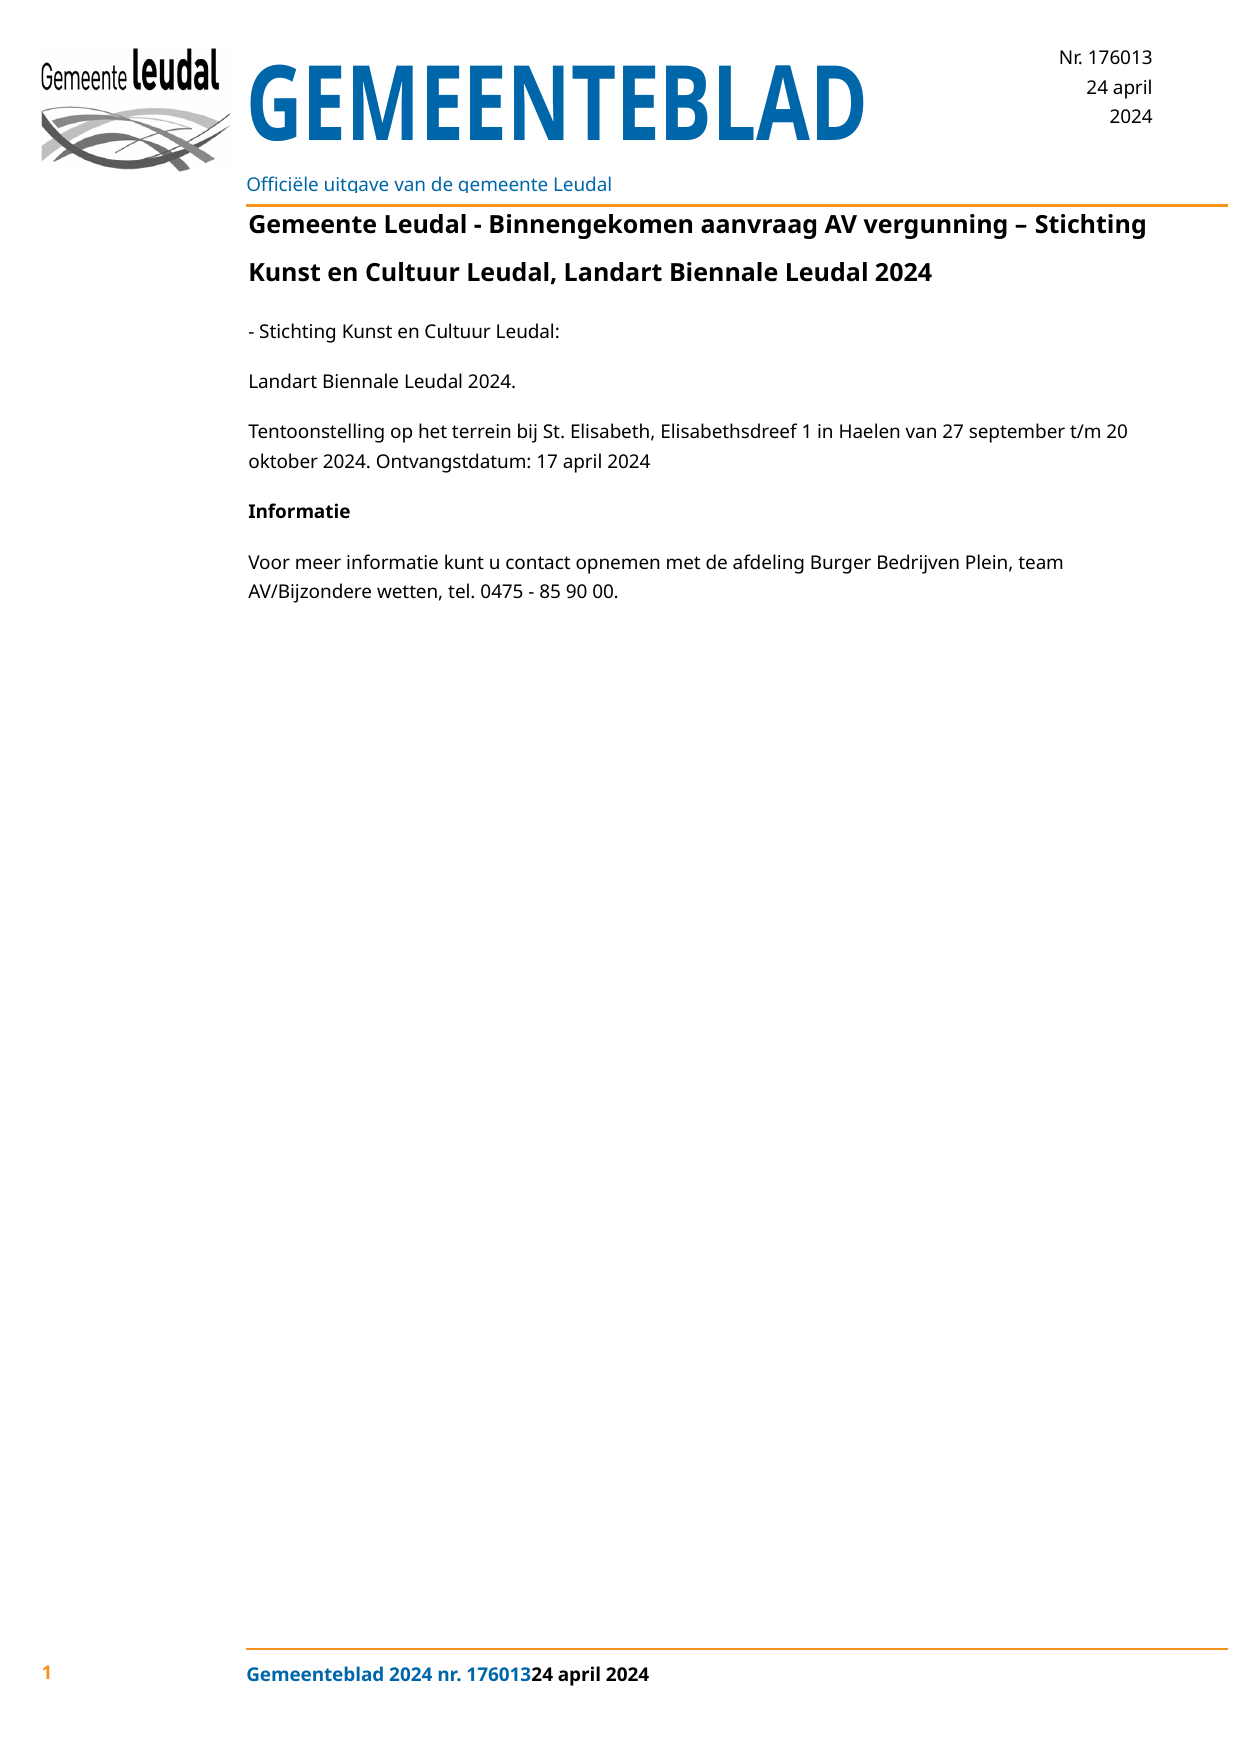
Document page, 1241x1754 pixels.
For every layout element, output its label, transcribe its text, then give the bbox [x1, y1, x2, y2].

text Informatie [248, 499, 1152, 524]
text Tentoonstelling op het terrein bij St. Elisabeth, Elisabethsdreef 1 in Haelen van 27 september t/m 20 oktober 2024. Ontvangstdatum: 17 april 2024 [248, 419, 1152, 474]
text Voor meer informatie kunt u contact opnemen met de afdeling Burger Bedrijven Plein, team AV/Bijzondere wetten, tel. 0475 - 85 90 00. [248, 549, 1152, 604]
text Gemeente Leudal - Binnengekomen aanvraag AV vergunning – Stichting Kunst en Cultuur Leudal, Landart Biennale Leudal 2024 [248, 207, 1152, 288]
text - Stichting Kunst en Cultuur Leudal: [248, 318, 1152, 344]
picture [41, 47, 231, 172]
text Landart Biennale Leudal 2024. [248, 368, 1152, 394]
